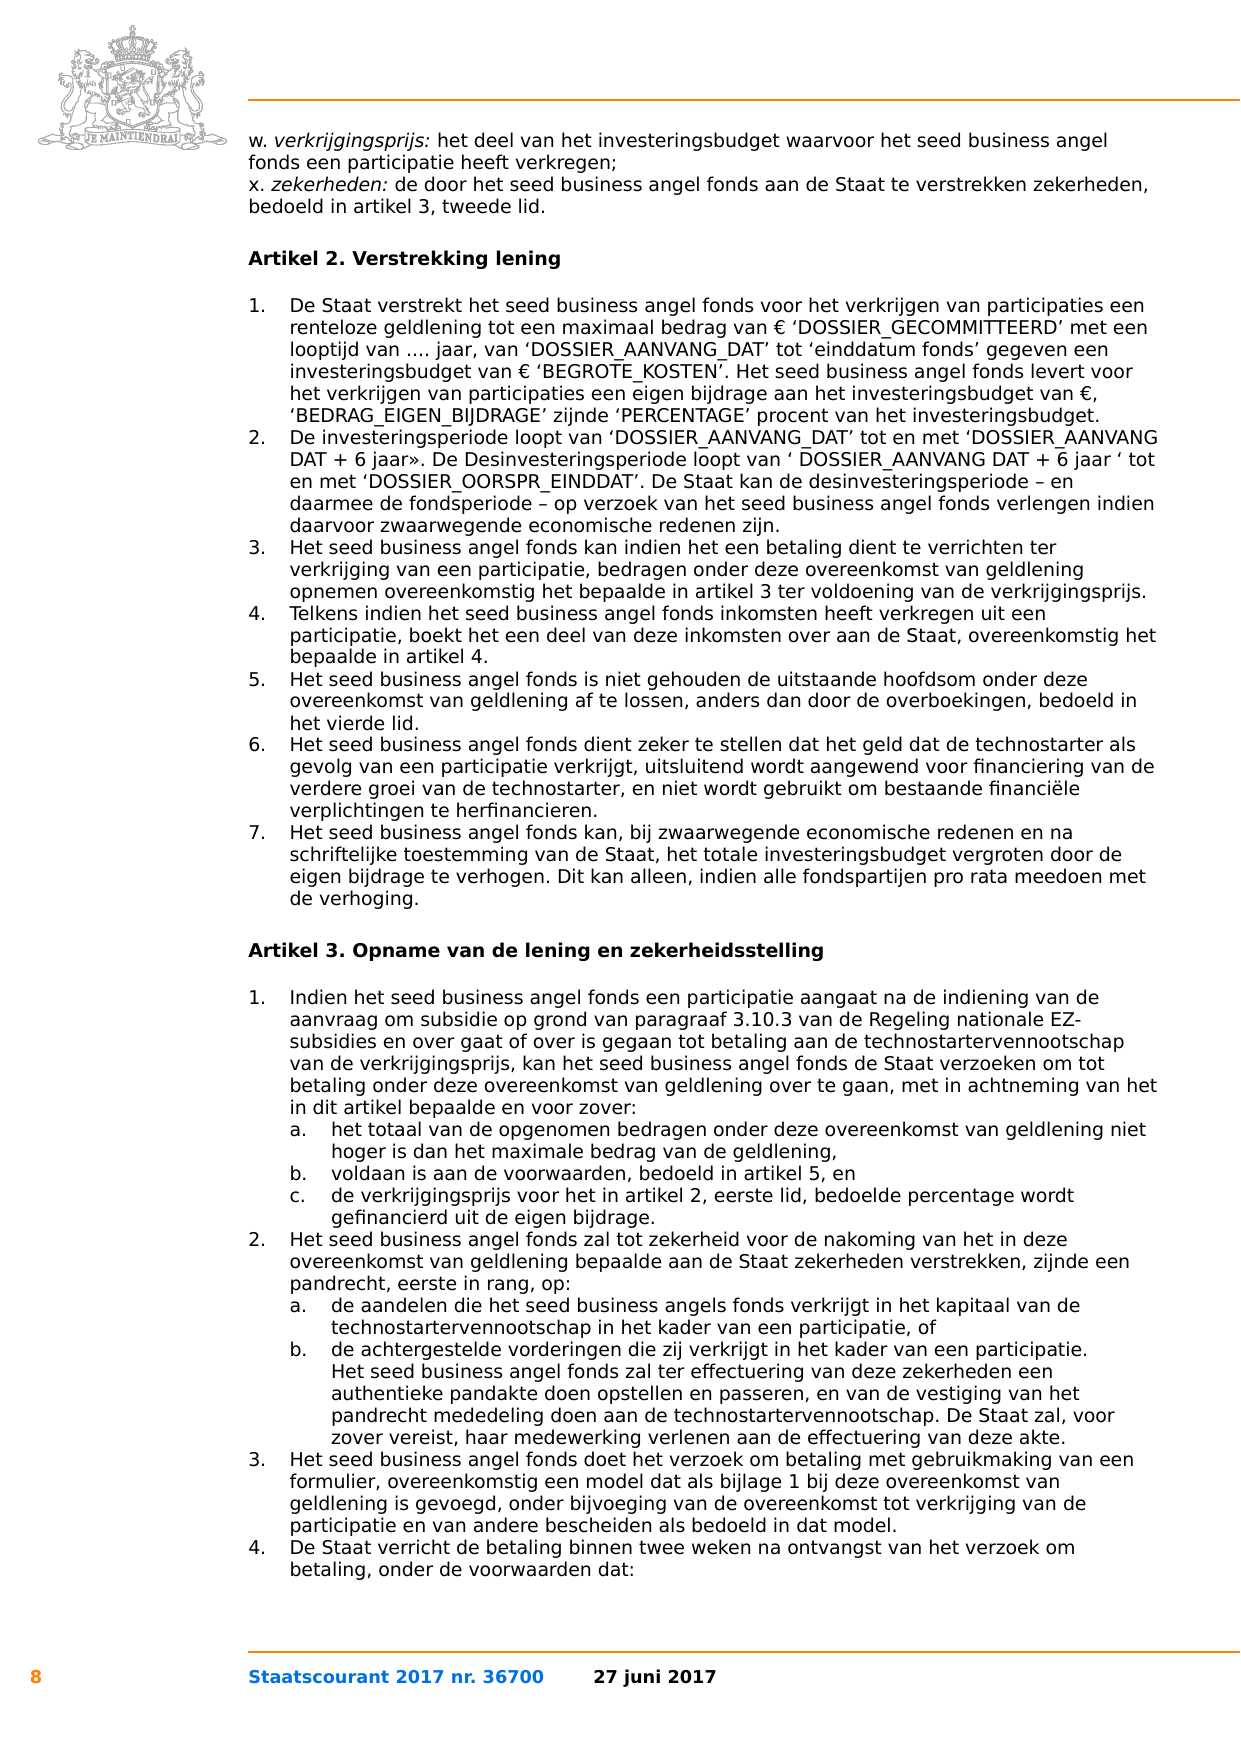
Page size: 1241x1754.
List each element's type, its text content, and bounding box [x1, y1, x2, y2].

text 3. Het seed business angel fonds doet het verzoek om betaling met gebruikmaking van een formulier, overeenkomstig een model dat als bijlage 1 bij deze overeenkomst van geldlening is gevoegd, onder bijvoeging van de overeenkomst tot verkrijging van de participatie en van andere bescheiden als bedoeld in dat model. [248, 1449, 1163, 1537]
subtitle Artikel 3. Opname van de lening en zekerheidsstelling [248, 940, 1163, 962]
subtitle Artikel 2. Verstrekking lening [248, 248, 1163, 270]
text 1. Indien het seed business angel fonds een participatie aangaat na de indiening van de aanvraag om subsidie op grond van paragraaf 3.10.3 van de Regeling nationale EZ-subsidies en over gaat of over is gegaan tot betaling aan de technostartervennootschap van de verkrijgingsprijs, kan het seed business angel fonds de Staat verzoeken om tot betaling onder deze overeenkomst van geldlening over te gaan, met in achtneming van het in dit artikel bepaalde en voor zover: [248, 987, 1163, 1119]
text x. zekerheden: de door het seed business angel fonds aan de Staat te verstrekken zekerheden, bedoeld in artikel 3, tweede lid. [248, 174, 1163, 218]
text w. verkrijgingsprijs: het deel van het investeringsbudget waarvoor het seed business angel fonds een participatie heeft verkregen; [248, 130, 1163, 174]
text 2. Het seed business angel fonds zal tot zekerheid voor de nakoming van het in deze overeenkomst van geldlening bepaalde aan de Staat zekerheden verstrekken, zijnde een pandrecht, eerste in rang, op: [248, 1229, 1163, 1295]
text 7. Het seed business angel fonds kan, bij zwaarwegende economische redenen en na schriftelijke toestemming van de Staat, het totale investeringsbudget vergroten door de eigen bijdrage te verhogen. Dit kan alleen, indien alle fondspartijen pro rata meedoen met de verhoging. [248, 822, 1163, 910]
text b. de achtergestelde vorderingen die zij verkrijgt in het kader van een participatie. [289, 1339, 1163, 1361]
text 6. Het seed business angel fonds dient zeker te stellen dat het geld dat de technostarter als gevolg van een participatie verkrijgt, uitsluitend wordt aangewend voor financiering van de verdere groei van de technostarter, en niet wordt gebruikt om bestaande financiële verplichtingen te herfinancieren. [248, 734, 1163, 822]
text Het seed business angel fonds zal ter effectuering van deze zekerheden een authentieke pandakte doen opstellen en passeren, en van de vestiging van het pandrecht mededeling doen aan de technostartervennootschap. De Staat zal, voor zover vereist, haar medewerking verlenen aan de effectuering van deze akte. [331, 1361, 1163, 1449]
text a. de aandelen die het seed business angels fonds verkrijgt in het kapitaal van de technostartervennootschap in het kader van een participatie, of [289, 1295, 1163, 1339]
text a. het totaal van de opgenomen bedragen onder deze overeenkomst van geldlening niet hoger is dan het maximale bedrag van de geldlening, [289, 1119, 1163, 1163]
text 2. De investeringsperiode loopt van ‘DOSSIER_AANVANG_DAT’ tot en met ‘DOSSIER_AANVANG DAT + 6 jaar». De Desinvesteringsperiode loopt van ‘ DOSSIER_AANVANG DAT + 6 jaar ‘ tot en met ‘DOSSIER_OORSPR_EINDDAT’. De Staat kan de desinvesteringsperiode – en daarmee de fondsperiode – op verzoek van het seed business angel fonds verlengen indien daarvoor zwaarwegende economische redenen zijn. [248, 427, 1163, 537]
text 4. Telkens indien het seed business angel fonds inkomsten heeft verkregen uit een participatie, boekt het een deel van deze inkomsten over aan de Staat, overeenkomstig het bepaalde in artikel 4. [248, 602, 1163, 668]
text 3. Het seed business angel fonds kan indien het een betaling dient te verrichten ter verkrijging van een participatie, bedragen onder deze overeenkomst van geldlening opnemen overeenkomstig het bepaalde in artikel 3 ter voldoening van de verkrijgingsprijs. [248, 537, 1163, 602]
picture [38, 25, 227, 150]
text 5. Het seed business angel fonds is niet gehouden de uitstaande hoofdsom onder deze overeenkomst van geldlening af te lossen, anders dan door de overboekingen, bedoeld in het vierde lid. [248, 668, 1163, 734]
text 4. De Staat verricht de betaling binnen twee weken na ontvangst van het verzoek om betaling, onder de voorwaarden dat: [248, 1537, 1163, 1581]
text b. voldaan is aan de voorwaarden, bedoeld in artikel 5, en [289, 1163, 1163, 1185]
text c. de verkrijgingsprijs voor het in artikel 2, eerste lid, bedoelde percentage wordt gefinancierd uit de eigen bijdrage. [289, 1185, 1163, 1229]
text 1. De Staat verstrekt het seed business angel fonds voor het verkrijgen van participaties een renteloze geldlening tot een maximaal bedrag van € ‘DOSSIER_GECOMMITTEERD’ met een looptijd van .... jaar, van ‘DOSSIER_AANVANG_DAT’ tot ‘einddatum fonds’ gegeven een investeringsbudget van € ‘BEGROTE_KOSTEN’. Het seed business angel fonds levert voor het verkrijgen van participaties een eigen bijdrage aan het investeringsbudget van €, ‘BEDRAG_EIGEN_BIJDRAGE’ zijnde ‘PERCENTAGE’ procent van het investeringsbudget. [248, 295, 1163, 427]
